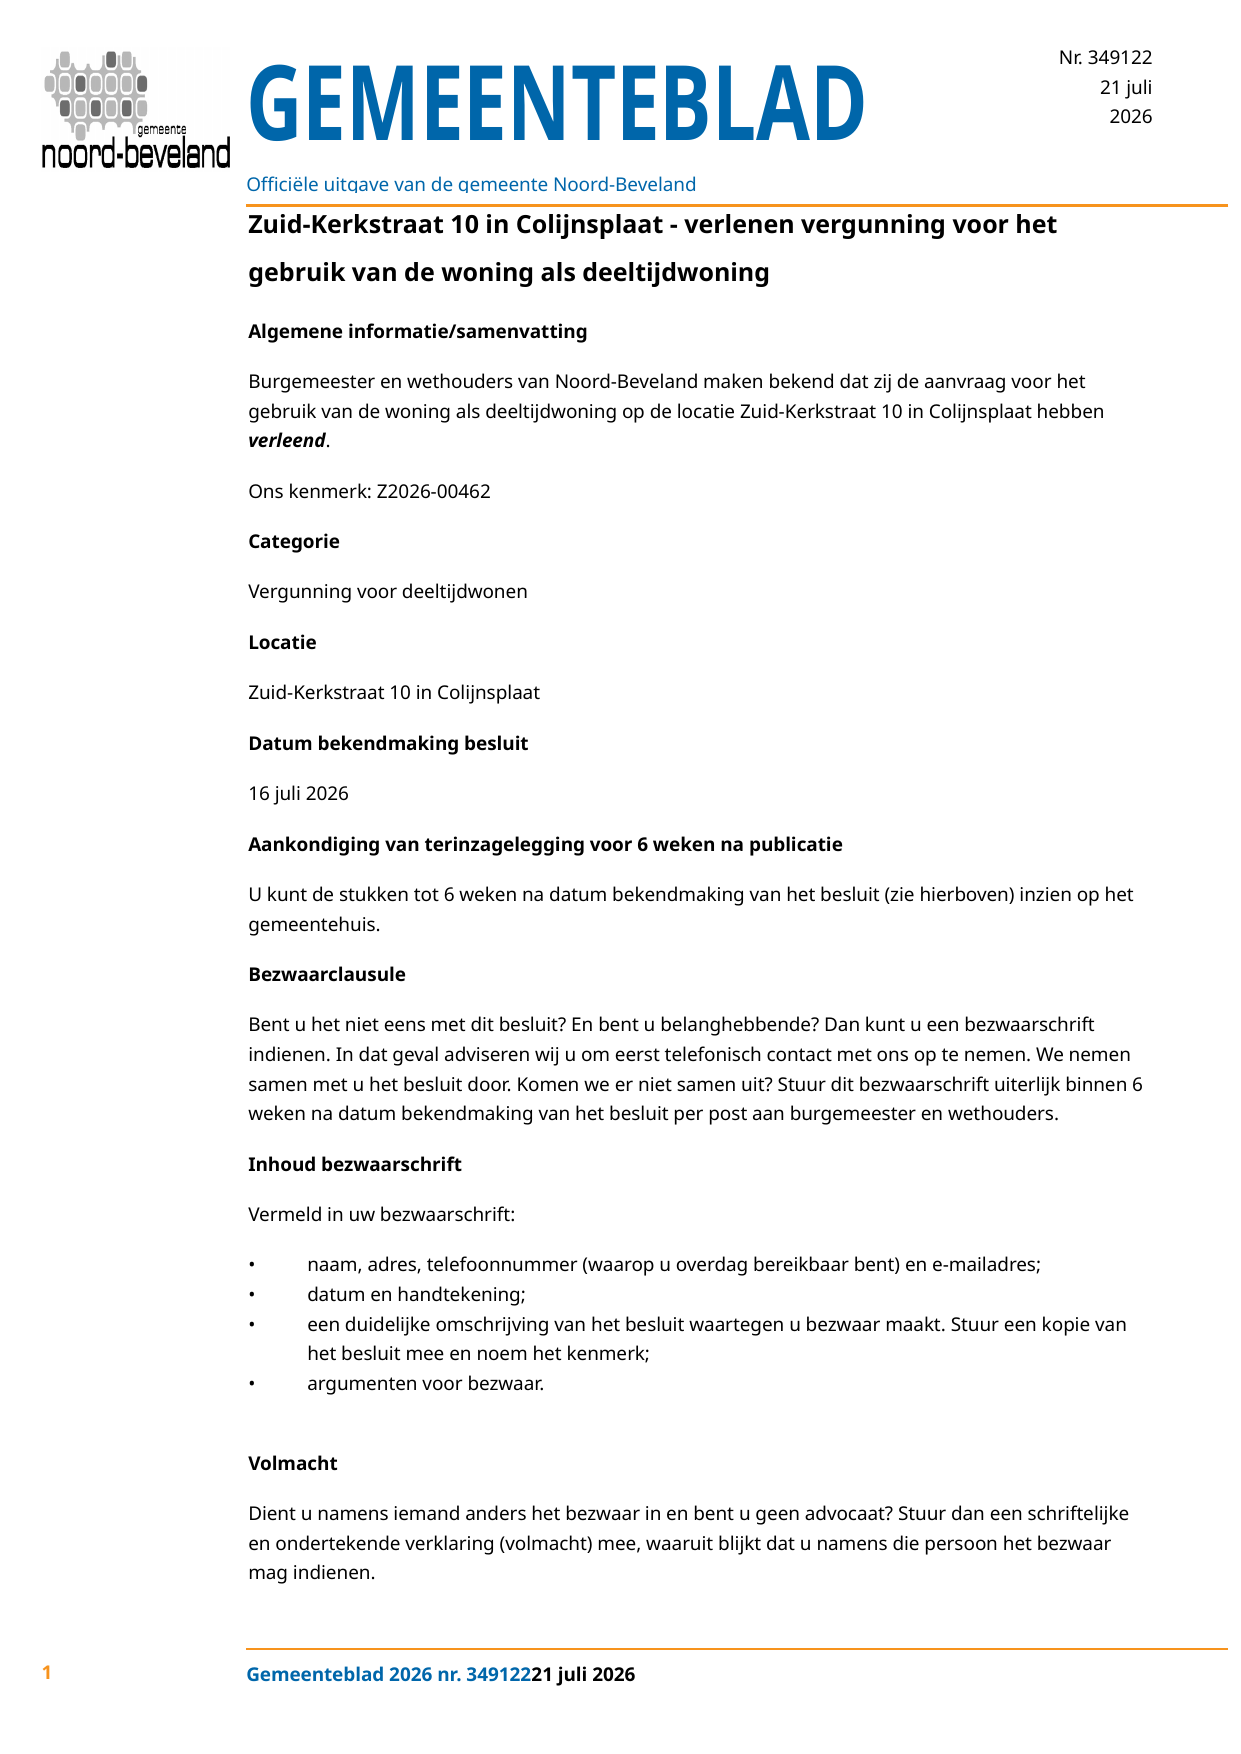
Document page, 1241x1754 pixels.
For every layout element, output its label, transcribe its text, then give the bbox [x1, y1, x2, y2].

text 16 juli 2026 [248, 780, 1152, 806]
text U kunt de stukken tot 6 weken na datum bekendmaking van het besluit (zie hierboven) inzien op het gemeentehuis. [248, 881, 1152, 937]
list datum en handtekening; [248, 1281, 1152, 1307]
text Volmacht [248, 1450, 1152, 1476]
list een duidelijke omschrijving van het besluit waartegen u bezwaar maakt. Stuur een kopie van het besluit mee en noem het kenmerk; [248, 1311, 1152, 1366]
text Ons kenmerk: Z2026-00462 [248, 478, 1152, 504]
text Locatie [248, 629, 1152, 655]
text Zuid-Kerkstraat 10 in Colijnsplaat [248, 679, 1152, 705]
text Categorie [248, 528, 1152, 554]
text Zuid-Kerkstraat 10 in Colijnsplaat - verlenen vergunning voor het gebruik van de woning als deeltijdwoning [248, 207, 1152, 288]
text Inhoud bezwaarschrift [248, 1151, 1152, 1177]
text Bent u het niet eens met dit besluit? En bent u belanghebbende? Dan kunt u een bezwaarschrift indienen. In dat geval adviseren wij u om eerst telefonisch contact met ons op te nemen. We nemen samen met u het besluit door. Komen we er niet samen uit? Stuur dit bezwaarschrift uiterlijk binnen 6 weken na datum bekendmaking van het besluit per post aan burgemeester en wethouders. [248, 1012, 1152, 1126]
list argumenten voor bezwaar. [248, 1370, 1152, 1396]
text Algemene informatie/samenvatting [248, 318, 1152, 344]
text Burgemeester en wethouders van Noord-Beveland maken bekend dat zij de aanvraag voor het gebruik van de woning als deeltijdwoning op de locatie Zuid-Kerkstraat 10 in Colijnsplaat hebben verleend. [248, 368, 1152, 453]
text Aankondiging van terinzagelegging voor 6 weken na publicatie [248, 831, 1152, 857]
text Vergunning voor deeltijdwonen [248, 579, 1152, 604]
text Bezwaarclausule [248, 961, 1152, 987]
text Dient u namens iemand anders het bezwaar in en bent u geen advocaat? Stuur dan een schriftelijke en ondertekende verklaring (volmacht) mee, waaruit blijkt dat u namens die persoon het bezwaar mag indienen. [248, 1500, 1152, 1585]
picture [41, 47, 231, 172]
text Datum bekendmaking besluit [248, 730, 1152, 756]
text Vermeld in uw bezwaarschrift: [248, 1201, 1152, 1227]
list naam, adres, telefoonnummer (waarop u overdag bereikbaar bent) en e-mailadres; [248, 1252, 1152, 1277]
